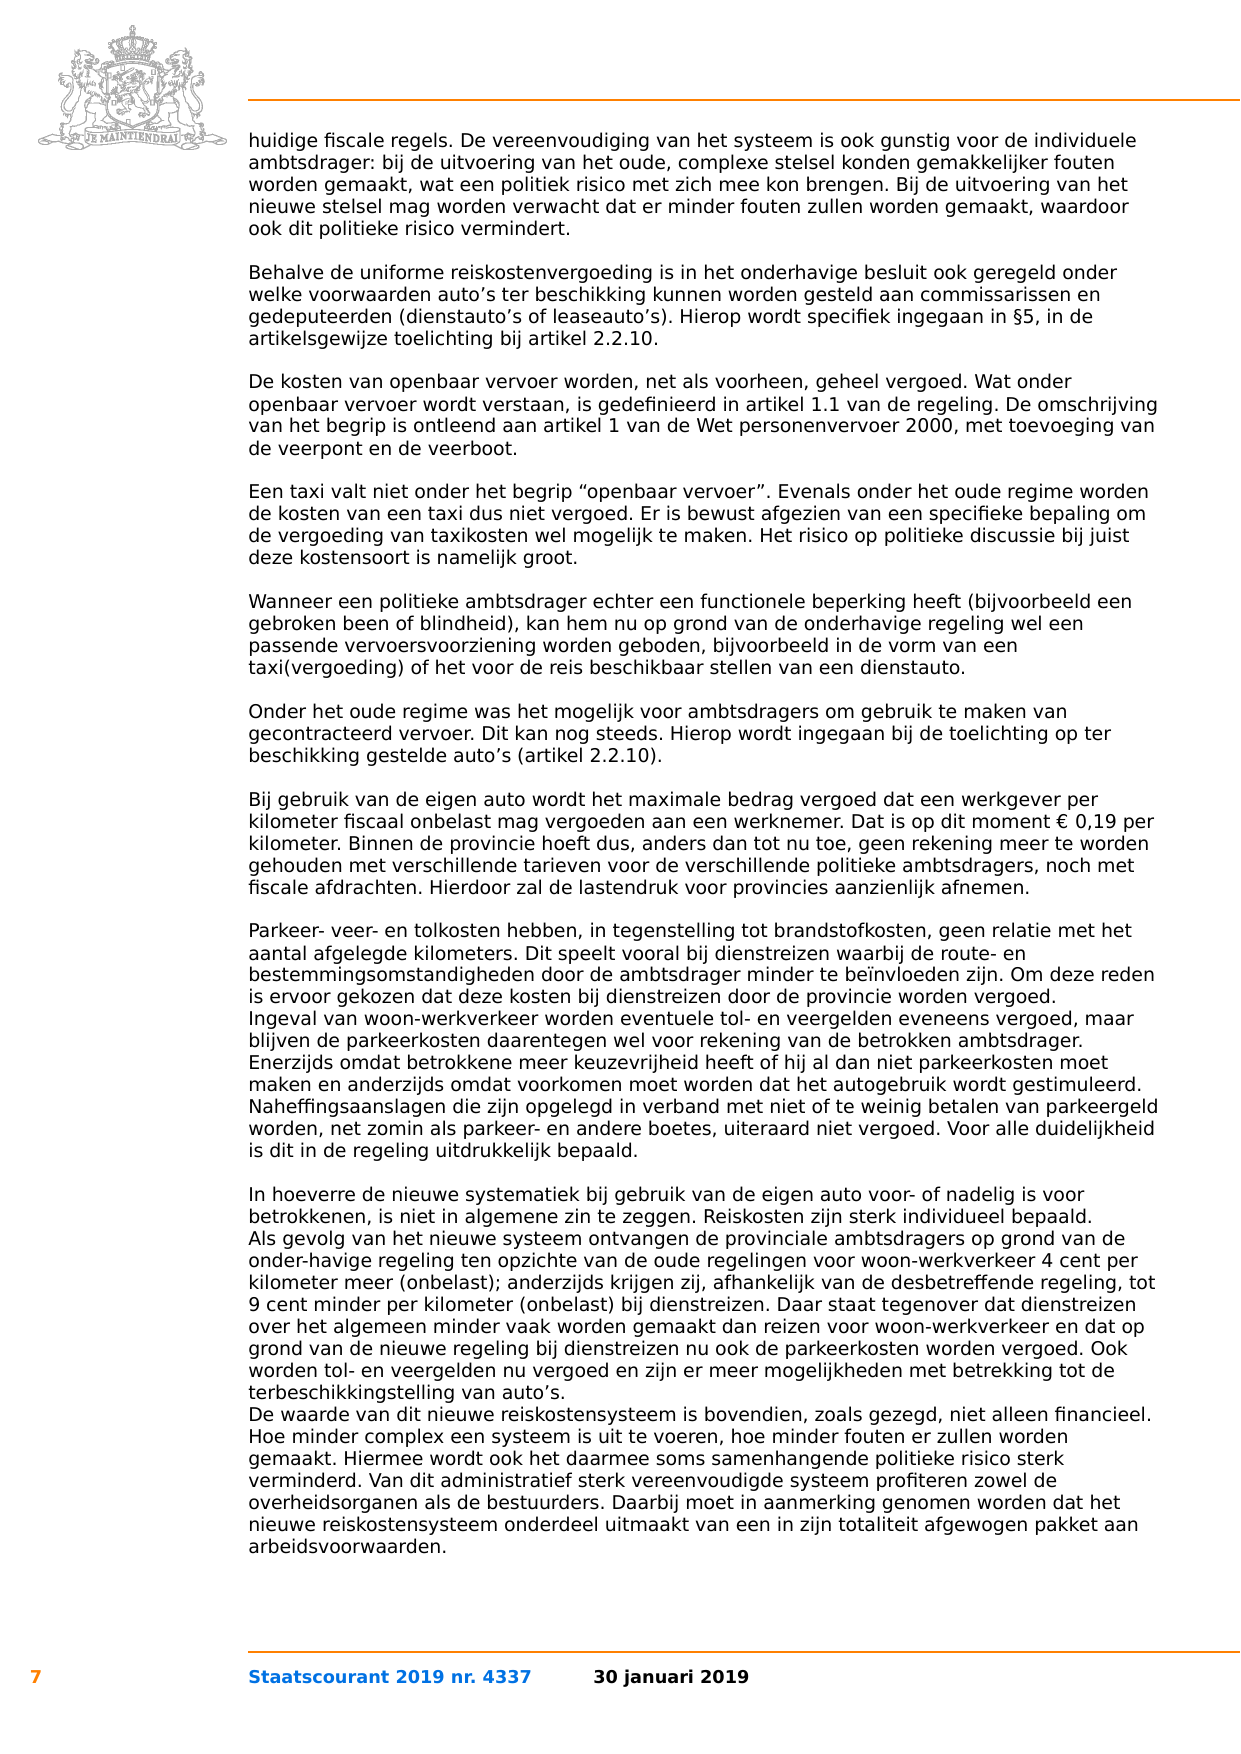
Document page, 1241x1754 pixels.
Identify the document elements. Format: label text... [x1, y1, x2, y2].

text Naheffingsaanslagen die zijn opgelegd in verband met niet of te weinig betalen van parkeergeld worden, net zomin als parkeer- en andere boetes, uiteraard niet vergoed. Voor alle duidelijkheid is dit in de regeling uitdrukkelijk bepaald. [248, 1096, 1163, 1162]
text Bij gebruik van de eigen auto wordt het maximale bedrag vergoed dat een werkgever per kilometer fiscaal onbelast mag vergoeden aan een werknemer. Dat is op dit moment € 0,19 per kilometer. Binnen de provincie hoeft dus, anders dan tot nu toe, geen rekening meer te worden gehouden met verschillende tarieven voor de verschillende politieke ambtsdragers, noch met fiscale afdrachten. Hierdoor zal de lastendruk voor provincies aanzienlijk afnemen. [248, 789, 1163, 898]
picture [38, 25, 227, 150]
text huidige fiscale regels. De vereenvoudiging van het systeem is ook gunstig voor de individuele ambtsdrager: bij de uitvoering van het oude, complexe stelsel konden gemakkelijker fouten worden gemaakt, wat een politiek risico met zich mee kon brengen. Bij de uitvoering van het nieuwe stelsel mag worden verwacht dat er minder fouten zullen worden gemaakt, waardoor ook dit politieke risico vermindert. [248, 130, 1163, 240]
text Parkeer- veer- en tolkosten hebben, in tegenstelling tot brandstofkosten, geen relatie met het aantal afgelegde kilometers. Dit speelt vooral bij dienstreizen waarbij de route- en bestemmingsomstandigheden door de ambtsdrager minder te beïnvloeden zijn. Om deze reden is ervoor gekozen dat deze kosten bij dienstreizen door de provincie worden vergoed. [248, 920, 1163, 1008]
text Ingeval van woon-werkverkeer worden eventuele tol- en veergelden eveneens vergoed, maar blijven de parkeerkosten daarentegen wel voor rekening van de betrokken ambtsdrager. Enerzijds omdat betrokkene meer keuzevrijheid heeft of hij al dan niet parkeerkosten moet maken en anderzijds omdat voorkomen moet worden dat het autogebruik wordt gestimuleerd. [248, 1008, 1163, 1096]
text Wanneer een politieke ambtsdrager echter een functionele beperking heeft (bijvoorbeeld een gebroken been of blindheid), kan hem nu op grond van de onderhavige regeling wel een passende vervoersvoorziening worden geboden, bijvoorbeeld in de vorm van een taxi(vergoeding) of het voor de reis beschikbaar stellen van een dienstauto. [248, 591, 1163, 679]
text In hoeverre de nieuwe systematiek bij gebruik van de eigen auto voor- of nadelig is voor betrokkenen, is niet in algemene zin te zeggen. Reiskosten zijn sterk individueel bepaald. [248, 1184, 1163, 1228]
text Een taxi valt niet onder het begrip “openbaar vervoer”. Evenals onder het oude regime worden de kosten van een taxi dus niet vergoed. Er is bewust afgezien van een specifieke bepaling om de vergoeding van taxikosten wel mogelijk te maken. Het risico op politieke discussie bij juist deze kostensoort is namelijk groot. [248, 481, 1163, 569]
text Als gevolg van het nieuwe systeem ontvangen de provinciale ambtsdragers op grond van de onder-havige regeling ten opzichte van de oude regelingen voor woon-werkverkeer 4 cent per kilometer meer (onbelast); anderzijds krijgen zij, afhankelijk van de desbetreffende regeling, tot 9 cent minder per kilometer (onbelast) bij dienstreizen. Daar staat tegenover dat dienstreizen over het algemeen minder vaak worden gemaakt dan reizen voor woon-werkverkeer en dat op grond van de nieuwe regeling bij dienstreizen nu ook de parkeerkosten worden vergoed. Ook worden tol- en veergelden nu vergoed en zijn er meer mogelijkheden met betrekking tot de terbeschikkingstelling van auto’s. [248, 1228, 1163, 1404]
text Onder het oude regime was het mogelijk voor ambtsdragers om gebruik te maken van gecontracteerd vervoer. Dit kan nog steeds. Hierop wordt ingegaan bij de toelichting op ter beschikking gestelde auto’s (artikel 2.2.10). [248, 701, 1163, 767]
text Behalve de uniforme reiskostenvergoeding is in het onderhavige besluit ook geregeld onder welke voorwaarden auto’s ter beschikking kunnen worden gesteld aan commissarissen en gedeputeerden (dienstauto’s of leaseauto’s). Hierop wordt specifiek ingegaan in §5, in de artikelsgewijze toelichting bij artikel 2.2.10. [248, 262, 1163, 349]
text De waarde van dit nieuwe reiskostensysteem is bovendien, zoals gezegd, niet alleen financieel. Hoe minder complex een systeem is uit te voeren, hoe minder fouten er zullen worden gemaakt. Hiermee wordt ook het daarmee soms samenhangende politieke risico sterk verminderd. Van dit administratief sterk vereenvoudigde systeem profiteren zowel de overheidsorganen als de bestuurders. Daarbij moet in aanmerking genomen worden dat het nieuwe reiskostensysteem onderdeel uitmaakt van een in zijn totaliteit afgewogen pakket aan arbeidsvoorwaarden. [248, 1404, 1163, 1558]
text De kosten van openbaar vervoer worden, net als voorheen, geheel vergoed. Wat onder openbaar vervoer wordt verstaan, is gedefinieerd in artikel 1.1 van de regeling. De omschrijving van het begrip is ontleend aan artikel 1 van de Wet personenvervoer 2000, met toevoeging van de veerpont en de veerboot. [248, 371, 1163, 459]
